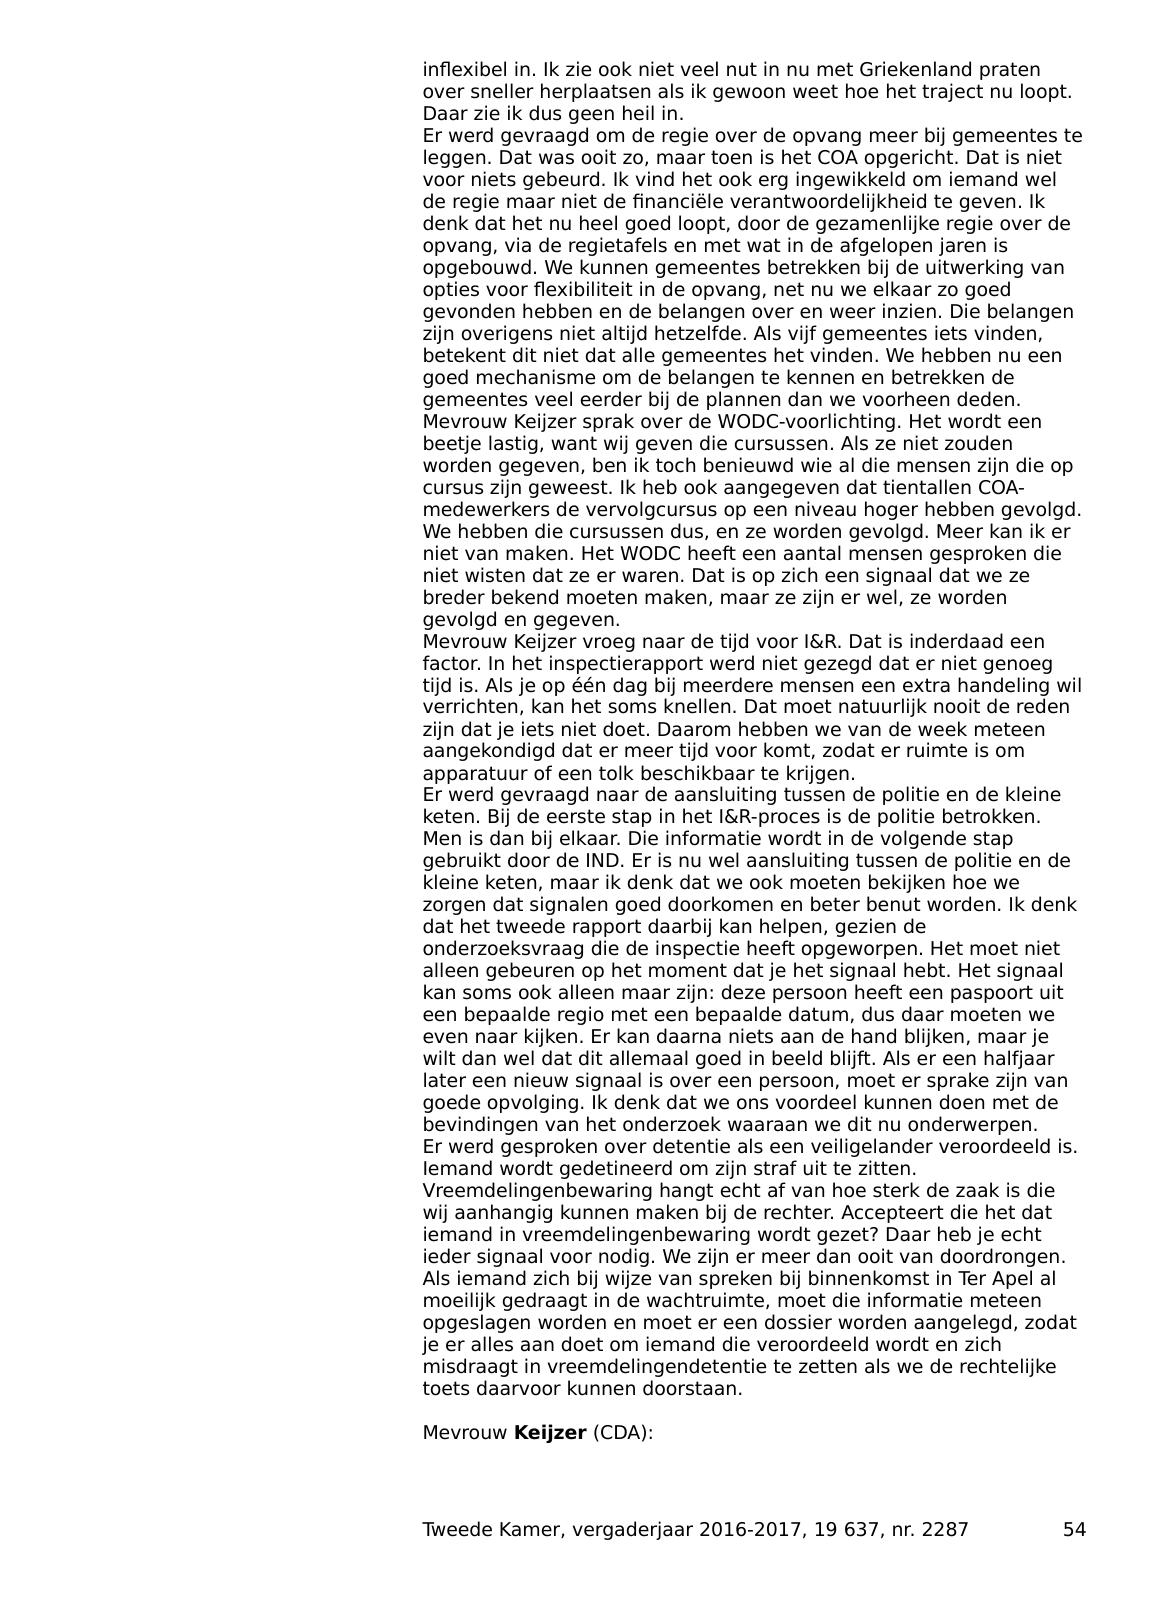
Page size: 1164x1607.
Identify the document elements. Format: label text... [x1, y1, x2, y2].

text Er werd gesproken over detentie als een veiligelander veroordeeld is. Iemand wordt gedetineerd om zijn straf uit te zitten. Vreemdelingenbewaring hangt echt af van hoe sterk de zaak is die wij aanhangig kunnen maken bij de rechter. Accepteert die het dat iemand in vreemdelingenbewaring wordt gezet? Daar heb je echt ieder signaal voor nodig. We zijn er meer dan ooit van doordrongen. Als iemand zich bij wijze van spreken bij binnenkomst in Ter Apel al moeilijk gedraagt in de wachtruimte, moet die informatie meteen opgeslagen worden en moet er een dossier worden aangelegd, zodat je er alles aan doet om iemand die veroordeeld wordt en zich misdraagt in vreemdelingendetentie te zetten als we de rechtelijke toets daarvoor kunnen doorstaan. [422, 1136, 1087, 1400]
text Mevrouw Keijzer (CDA): [422, 1422, 1087, 1444]
text inflexibel in. Ik zie ook niet veel nut in nu met Griekenland praten over sneller herplaatsen als ik gewoon weet hoe het traject nu loopt. Daar zie ik dus geen heil in. [422, 59, 1087, 125]
text Er werd gevraagd om de regie over de opvang meer bij gemeentes te leggen. Dat was ooit zo, maar toen is het COA opgericht. Dat is niet voor niets gebeurd. Ik vind het ook erg ingewikkeld om iemand wel de regie maar niet de financiële verantwoordelijkheid te geven. Ik denk dat het nu heel goed loopt, door de gezamenlijke regie over de opvang, via de regietafels en met wat in de afgelopen jaren is opgebouwd. We kunnen gemeentes betrekken bij de uitwerking van opties voor flexibiliteit in de opvang, net nu we elkaar zo goed gevonden hebben en de belangen over en weer inzien. Die belangen zijn overigens niet altijd hetzelfde. Als vijf gemeentes iets vinden, betekent dit niet dat alle gemeentes het vinden. We hebben nu een goed mechanisme om de belangen te kennen en betrekken de gemeentes veel eerder bij de plannen dan we voorheen deden. [422, 125, 1087, 411]
text Er werd gevraagd naar de aansluiting tussen de politie en de kleine keten. Bij de eerste stap in het I&R-proces is de politie betrokken. Men is dan bij elkaar. Die informatie wordt in de volgende stap gebruikt door de IND. Er is nu wel aansluiting tussen de politie en de kleine keten, maar ik denk dat we ook moeten bekijken hoe we zorgen dat signalen goed doorkomen en beter benut worden. Ik denk dat het tweede rapport daarbij kan helpen, gezien de onderzoeksvraag die de inspectie heeft opgeworpen. Het moet niet alleen gebeuren op het moment dat je het signaal hebt. Het signaal kan soms ook alleen maar zijn: deze persoon heeft een paspoort uit een bepaalde regio met een bepaalde datum, dus daar moeten we even naar kijken. Er kan daarna niets aan de hand blijken, maar je wilt dan wel dat dit allemaal goed in beeld blijft. Als er een halfjaar later een nieuw signaal is over een persoon, moet er sprake zijn van goede opvolging. Ik denk dat we ons voordeel kunnen doen met de bevindingen van het onderzoek waaraan we dit nu onderwerpen. [422, 784, 1087, 1136]
text Mevrouw Keijzer vroeg naar de tijd voor I&R. Dat is inderdaad een factor. In het inspectierapport werd niet gezegd dat er niet genoeg tijd is. Als je op één dag bij meerdere mensen een extra handeling wil verrichten, kan het soms knellen. Dat moet natuurlijk nooit de reden zijn dat je iets niet doet. Daarom hebben we van de week meteen aangekondigd dat er meer tijd voor komt, zodat er ruimte is om apparatuur of een tolk beschikbaar te krijgen. [422, 631, 1087, 784]
text Mevrouw Keijzer sprak over de WODC-voorlichting. Het wordt een beetje lastig, want wij geven die cursussen. Als ze niet zouden worden gegeven, ben ik toch benieuwd wie al die mensen zijn die op cursus zijn geweest. Ik heb ook aangegeven dat tientallen COA-medewerkers de vervolgcursus op een niveau hoger hebben gevolgd. We hebben die cursussen dus, en ze worden gevolgd. Meer kan ik er niet van maken. Het WODC heeft een aantal mensen gesproken die niet wisten dat ze er waren. Dat is op zich een signaal dat we ze breder bekend moeten maken, maar ze zijn er wel, ze worden gevolgd en gegeven. [422, 411, 1087, 631]
